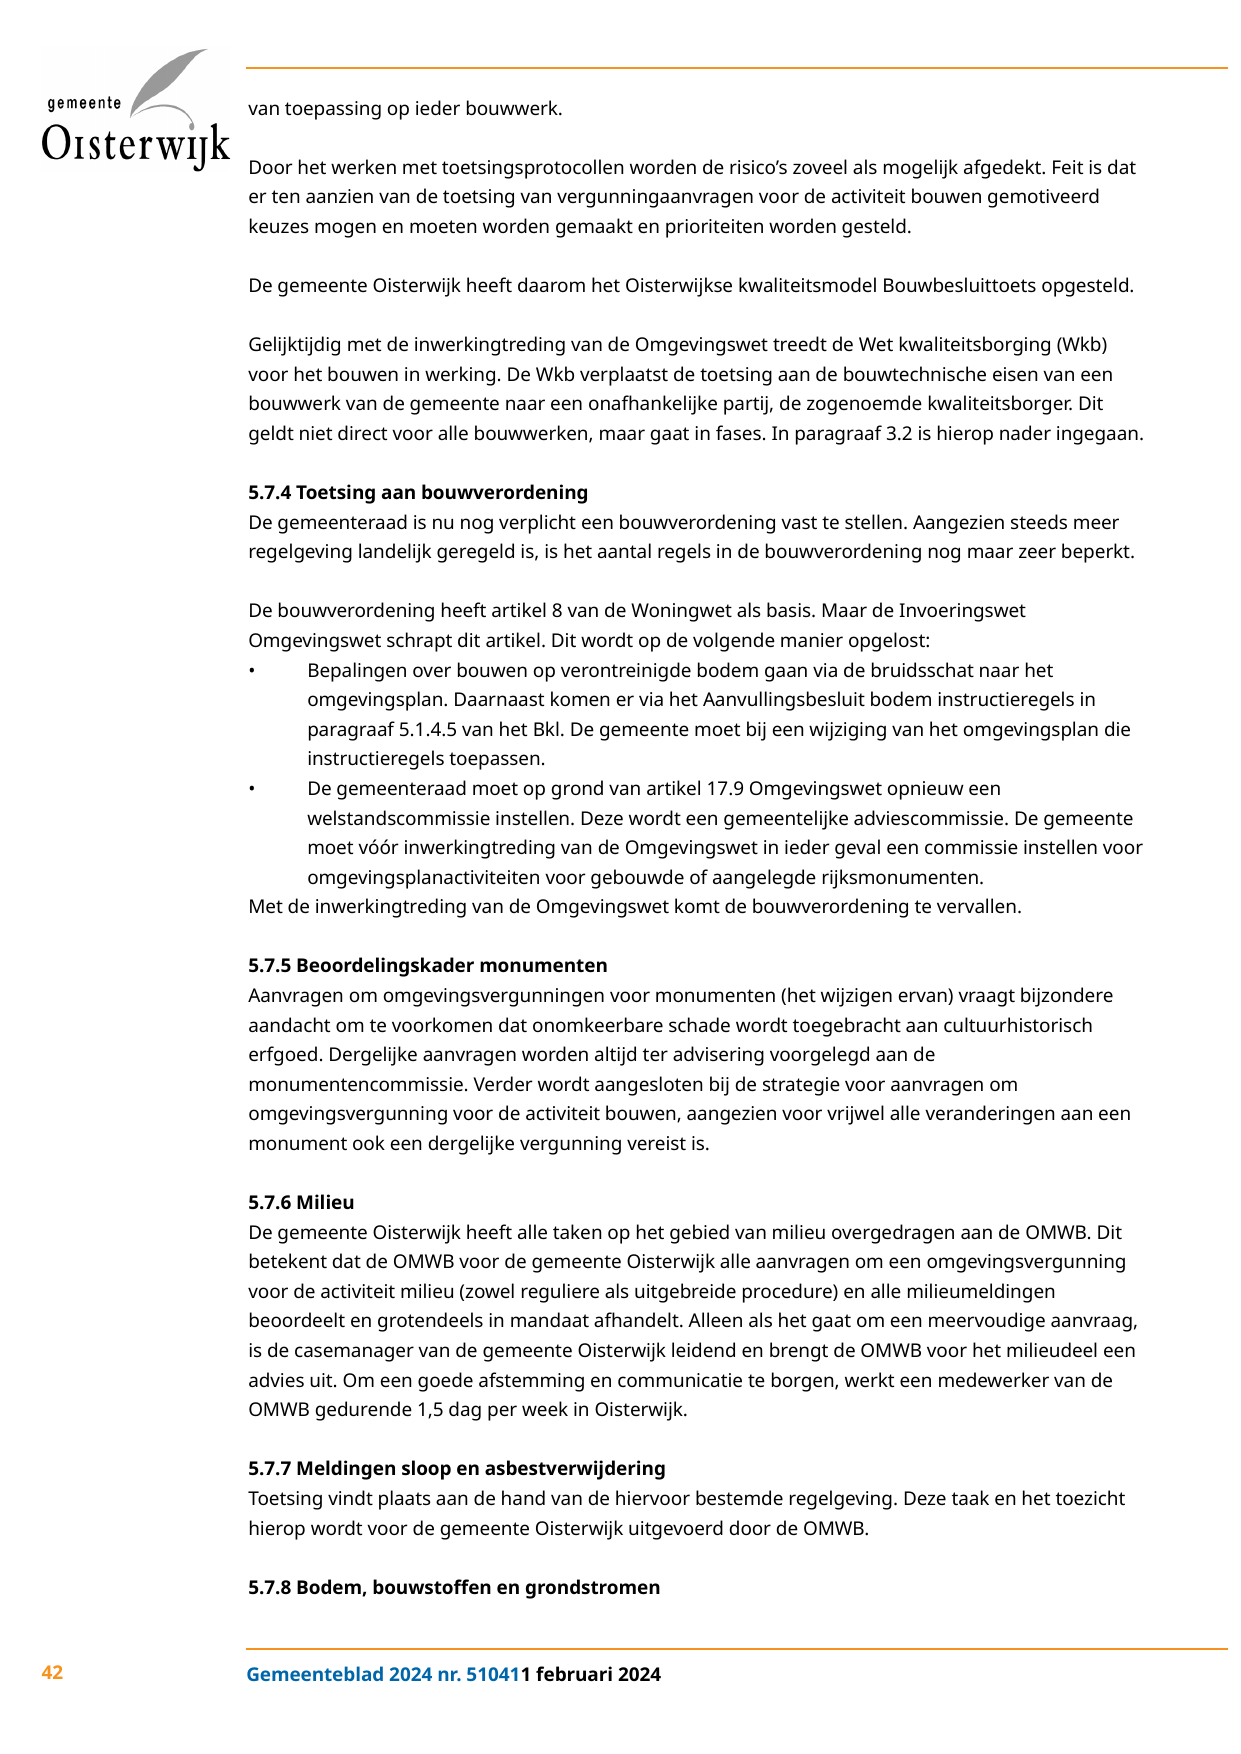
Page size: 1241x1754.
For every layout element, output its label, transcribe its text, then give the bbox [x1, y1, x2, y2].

text Door het werken met toetsingsprotocollen worden de risico’s zoveel als mogelijk afgedekt. Feit is dat er ten aanzien van de toetsing van vergunningaanvragen voor de activiteit bouwen gemotiveerd keuzes mogen en moeten worden gemaakt en prioriteiten worden gesteld. [248, 154, 1152, 239]
text Gelijktijdig met de inwerkingtreding van de Omgevingswet treedt de Wet kwaliteitsborging (Wkb) voor het bouwen in werking. De Wkb verplaatst de toetsing aan de bouwtechnische eisen van een bouwwerk van de gemeente naar een onafhankelijke partij, de zogenoemde kwaliteitsborger. Dit geldt niet direct voor alle bouwwerken, maar gaat in fases. In paragraaf 3.2 is hierop nader ingegaan. [248, 331, 1152, 446]
text Aanvragen om omgevingsvergunningen voor monumenten (het wijzigen ervan) vraagt bijzondere aandacht om te voorkomen dat onomkeerbare schade wordt toegebracht aan cultuurhistorisch erfgoed. Dergelijke aanvragen worden altijd ter advisering voorgelegd aan de monumentencommissie. Verder wordt aangesloten bij de strategie voor aanvragen om omgevingsvergunning voor de activiteit bouwen, aangezien voor vrijwel alle veranderingen aan een monument ook een dergelijke vergunning vereist is. [248, 982, 1152, 1156]
text 5.7.8 Bodem, bouwstoffen en grondstromen [248, 1574, 1152, 1600]
text De gemeente Oisterwijk heeft alle taken op het gebied van milieu overgedragen aan de OMWB. Dit betekent dat de OMWB voor de gemeente Oisterwijk alle aanvragen om een omgevingsvergunning voor de activiteit milieu (zowel reguliere als uitgebreide procedure) en alle milieumeldingen beoordeelt en grotendeels in mandaat afhandelt. Alleen als het gaat om een meervoudige aanvraag, is de casemanager van de gemeente Oisterwijk leidend en brengt de OMWB voor het milieudeel een advies uit. Om een goede afstemming en communicatie te borgen, werkt een medewerker van de OMWB gedurende 1,5 dag per week in Oisterwijk. [248, 1219, 1152, 1422]
text Met de inwerkingtreding van de Omgevingswet komt de bouwverordening te vervallen. [248, 893, 1152, 919]
text De gemeente Oisterwijk heeft daarom het Oisterwijkse kwaliteitsmodel Bouwbesluittoets opgesteld. [248, 272, 1152, 298]
text 5.7.4 Toetsing aan bouwverordening [248, 479, 1152, 505]
text 5.7.6 Milieu [248, 1189, 1152, 1215]
text van toepassing op ieder bouwwerk. [248, 95, 1152, 121]
text De gemeenteraad is nu nog verplicht een bouwverordening vast te stellen. Aangezien steeds meer regelgeving landelijk geregeld is, is het aantal regels in de bouwverordening nog maar zeer beperkt. [248, 509, 1152, 564]
text 5.7.5 Beoordelingskader monumenten [248, 953, 1152, 978]
text 5.7.7 Meldingen sloop en asbestverwijdering [248, 1456, 1152, 1481]
picture [41, 47, 231, 172]
list De gemeenteraad moet op grond van artikel 17.9 Omgevingswet opnieuw een welstandscommissie instellen. Deze wordt een gemeentelijke adviescommissie. De gemeente moet vóór inwerkingtreding van de Omgevingswet in ieder geval een commissie instellen voor omgevingsplanactiviteiten voor gebouwde of aangelegde rijksmonumenten. [248, 775, 1152, 890]
text De bouwverordening heeft artikel 8 van de Woningwet als basis. Maar de Invoeringswet Omgevingswet schrapt dit artikel. Dit wordt op de volgende manier opgelost: [248, 598, 1152, 653]
text Toetsing vindt plaats aan de hand van de hiervoor bestemde regelgeving. Deze taak en het toezicht hierop wordt voor de gemeente Oisterwijk uitgevoerd door de OMWB. [248, 1485, 1152, 1541]
list Bepalingen over bouwen op verontreinigde bodem gaan via de bruidsschat naar het omgevingsplan. Daarnaast komen er via het Aanvullingsbesluit bodem instructieregels in paragraaf 5.1.4.5 van het Bkl. De gemeente moet bij een wijziging van het omgevingsplan die instructieregels toepassen. [248, 657, 1152, 771]
